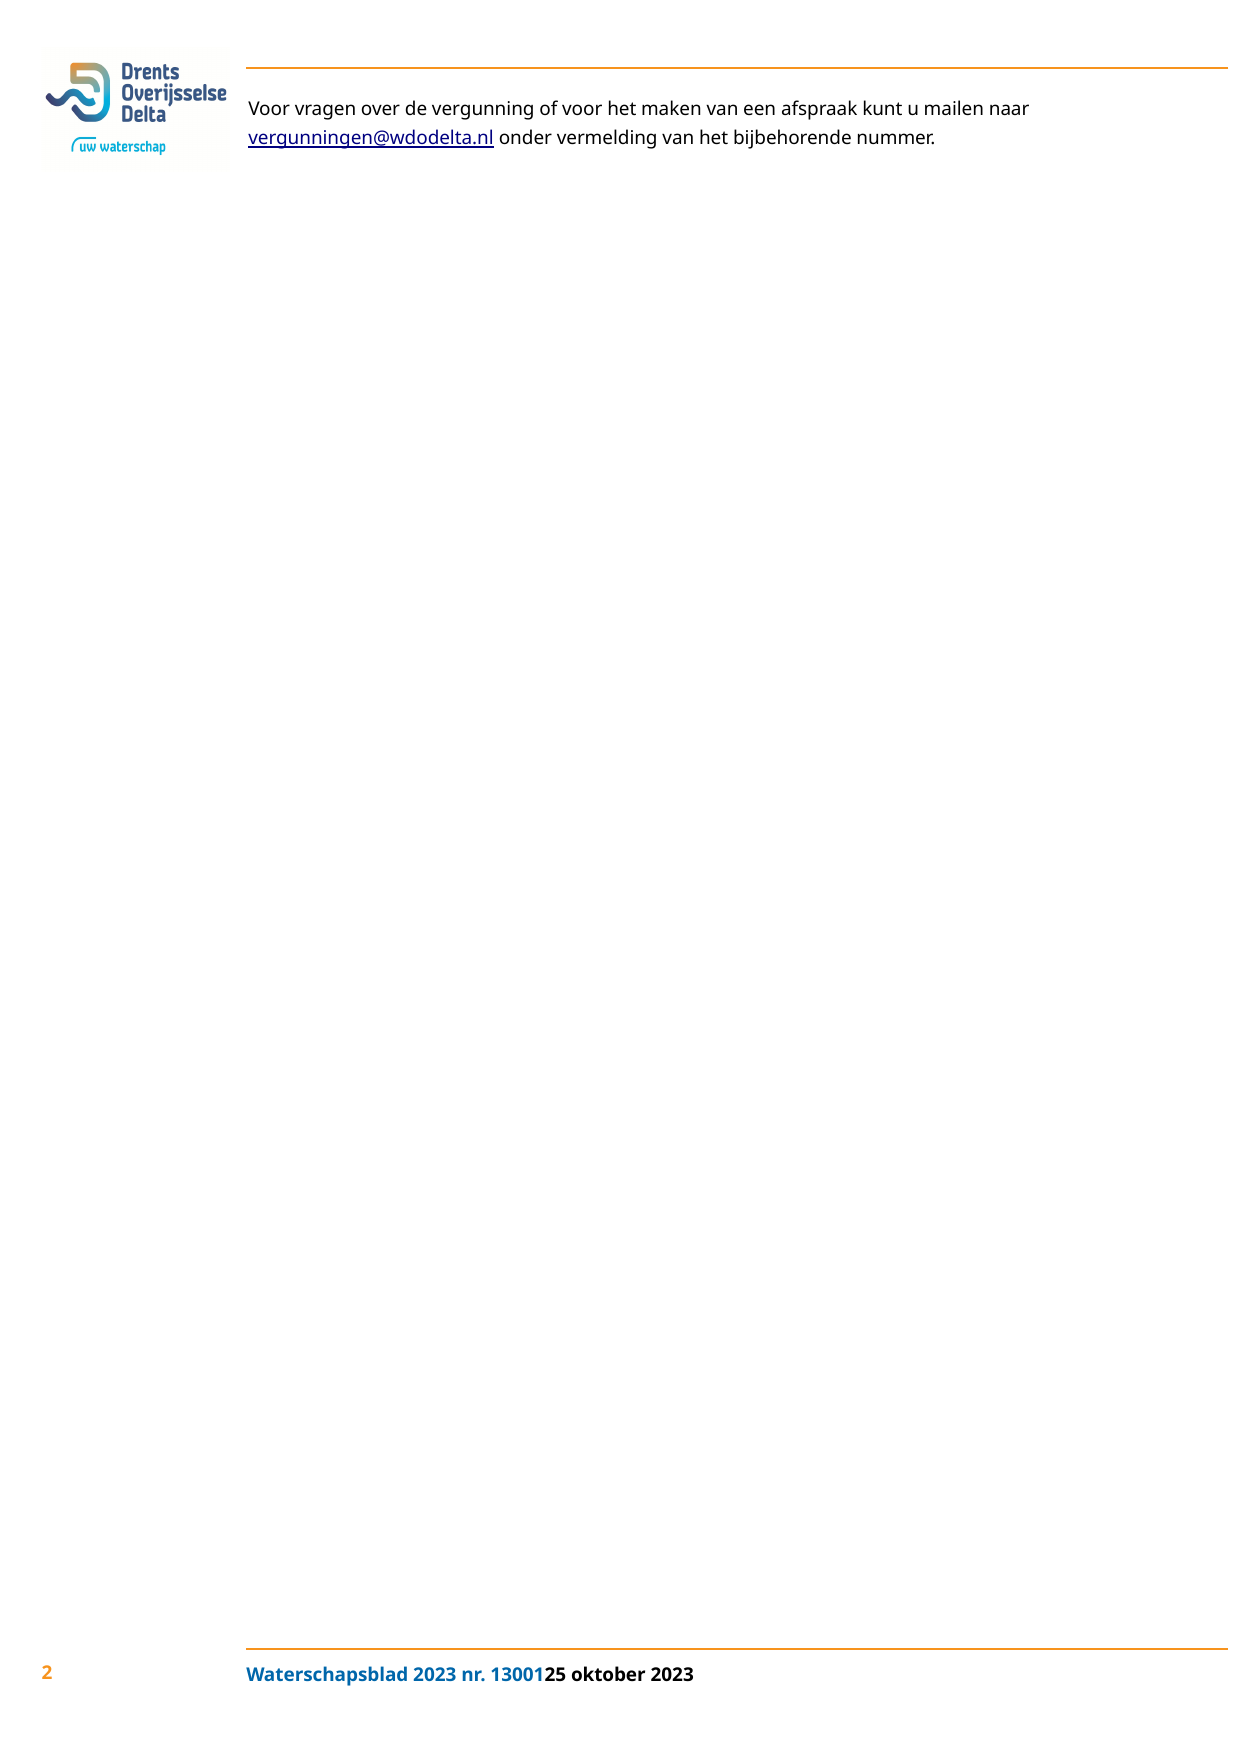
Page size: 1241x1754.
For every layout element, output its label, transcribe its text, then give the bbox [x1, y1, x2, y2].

picture [41, 47, 231, 172]
text Voor vragen over de vergunning of voor het maken van een afspraak kunt u mailen naar vergunningen@wdodelta.nl onder vermelding van het bijbehorende nummer. [248, 95, 1152, 150]
